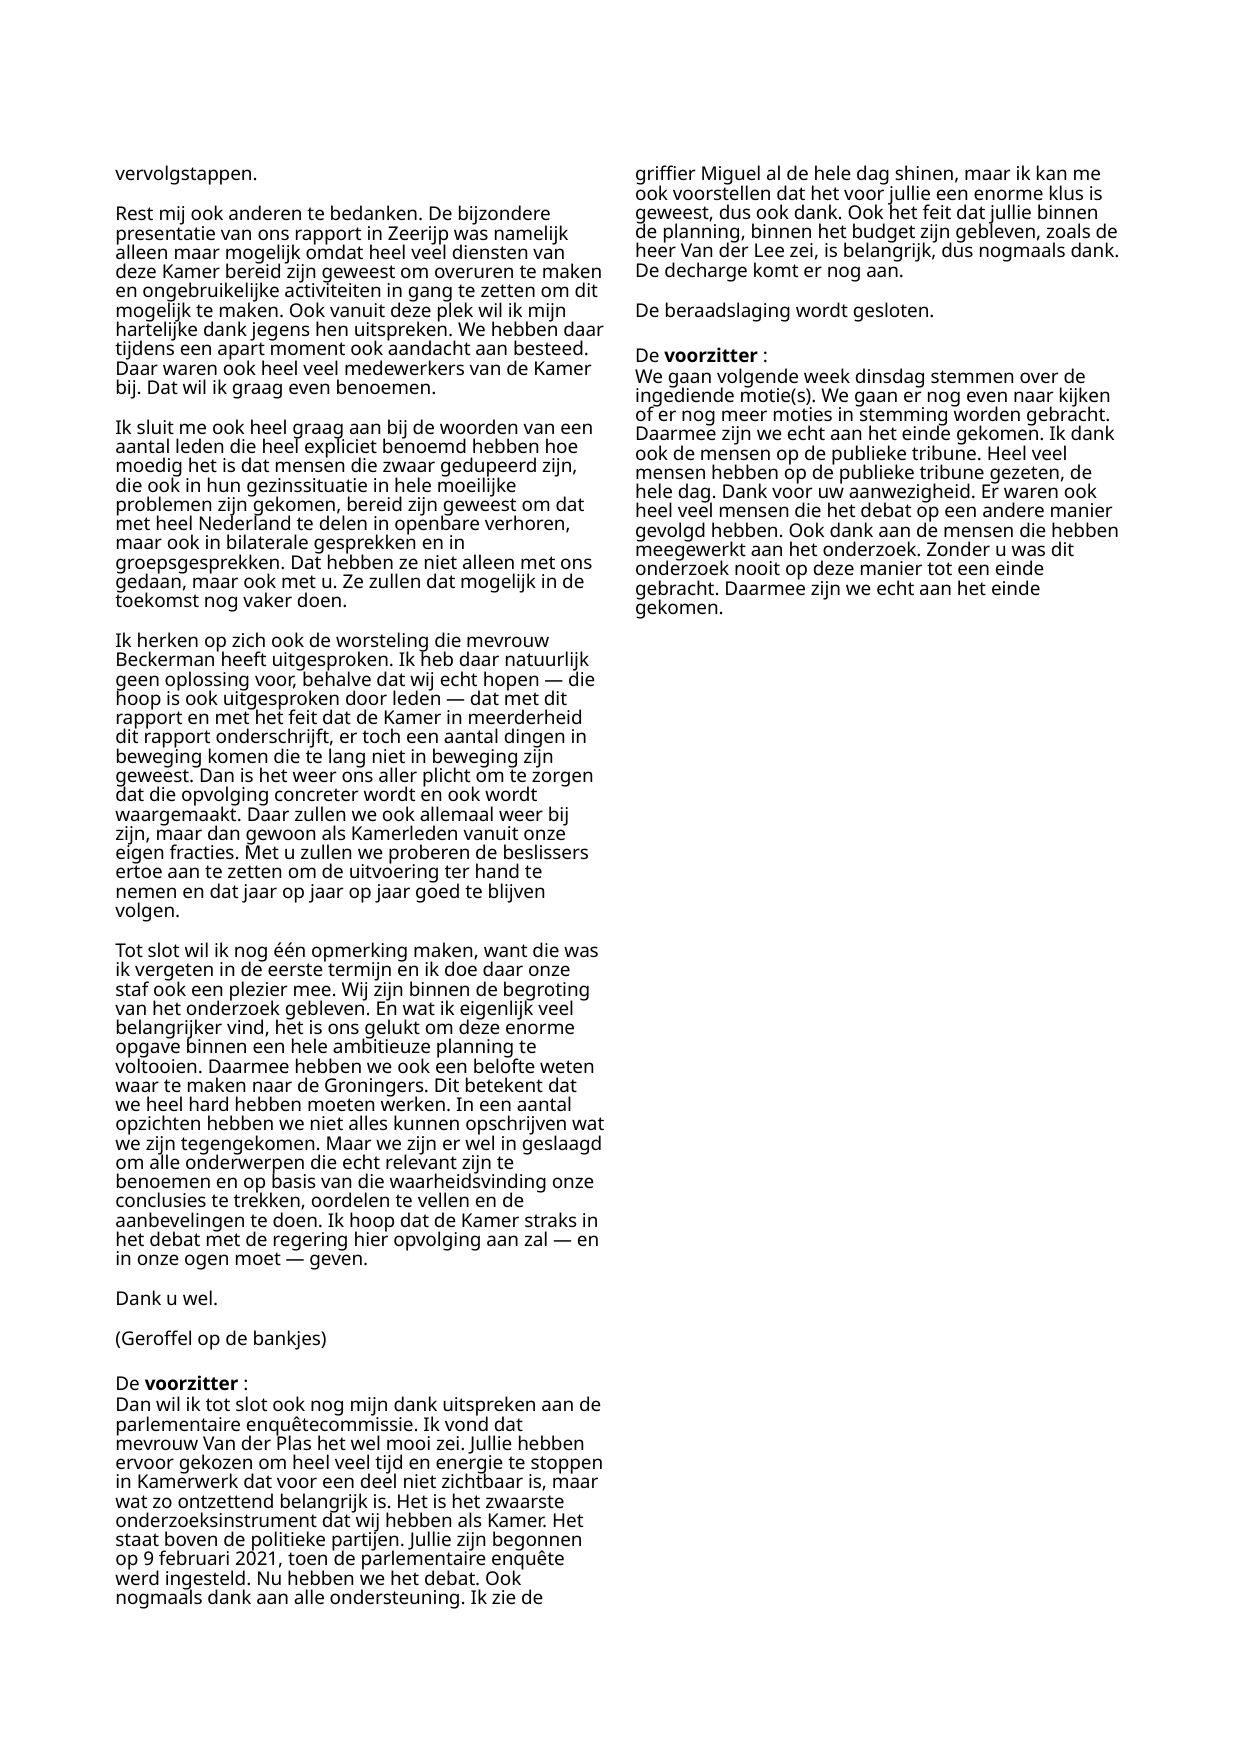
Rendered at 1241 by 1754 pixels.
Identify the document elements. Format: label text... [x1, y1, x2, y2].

text griffier Miguel al de hele dag shinen, maar ik kan me ook voorstellen dat het voor jullie een enorme klus is geweest, dus ook dank. Ook het feit dat jullie binnen de planning, binnen het budget zijn gebleven, zoals de heer Van der Lee zei, is belangrijk, dus nogmaals dank. De decharge komt er nog aan. [635, 165, 1125, 281]
text Ik sluit me ook heel graag aan bij de woorden van een aantal leden die heel expliciet benoemd hebben hoe moedig het is dat mensen die zwaar gedupeerd zijn, die ook in hun gezinssituatie in hele moeilijke problemen zijn gekomen, bereid zijn geweest om dat met heel Nederland te delen in openbare verhoren, maar ook in bilaterale gesprekken en in groepsgesprekken. Dat hebben ze niet alleen met ons gedaan, maar ook met u. Ze zullen dat mogelijk in de toekomst nog vaker doen. [115, 419, 605, 611]
text Rest mij ook anderen te bedanken. De bijzondere presentatie van ons rapport in Zeerijp was namelijk alleen maar mogelijk omdat heel veel diensten van deze Kamer bereid zijn geweest om overuren te maken en ongebruikelijke activiteiten in gang te zetten om dit mogelijk te maken. Ook vanuit deze plek wil ik mijn hartelijke dank jegens hen uitspreken. We hebben daar tijdens een apart moment ook aandacht aan besteed. Daar waren ook heel veel medewerkers van de Kamer bij. Dat wil ik graag even benoemen. [115, 205, 605, 398]
text Tot slot wil ik nog één opmerking maken, want die was ik vergeten in de eerste termijn en ik doe daar onze staf ook een plezier mee. Wij zijn binnen de begroting van het onderzoek gebleven. En wat ik eigenlijk veel belangrijker vind, het is ons gelukt om deze enorme opgave binnen een hele ambitieuze planning te voltooien. Daarmee hebben we ook een belofte weten waar te maken naar de Groningers. Dit betekent dat we heel hard hebben moeten werken. In een aantal opzichten hebben we niet alles kunnen opschrijven wat we zijn tegengekomen. Maar we zijn er wel in geslaagd om alle onderwerpen die echt relevant zijn te benoemen en op basis van die waarheidsvinding onze conclusies te trekken, oordelen te vellen en de aanbevelingen te doen. Ik hoop dat de Kamer straks in het debat met de regering hier opvolging aan zal — en in onze ogen moet — geven. [115, 942, 605, 1269]
text De voorzitter : [635, 342, 1125, 368]
text (Geroffel op de bankjes) [115, 1330, 605, 1350]
text Dan wil ik tot slot ook nog mijn dank uitspreken aan de parlementaire enquêtecommissie. Ik vond dat mevrouw Van der Plas het wel mooi zei. Jullie hebben ervoor gekozen om heel veel tijd en energie te stoppen in Kamerwerk dat voor een deel niet zichtbaar is, maar wat zo ontzettend belangrijk is. Het is het zwaarste onderzoeksinstrument dat wij hebben als Kamer. Het staat boven de politieke partijen. Jullie zijn begonnen op 9 februari 2021, toen de parlementaire enquête werd ingesteld. Nu hebben we het debat. Ook nogmaals dank aan alle ondersteuning. Ik zie de [115, 1396, 605, 1608]
text De voorzitter : [115, 1371, 605, 1396]
text Ik herken op zich ook de worsteling die mevrouw Beckerman heeft uitgesproken. Ik heb daar natuurlijk geen oplossing voor, behalve dat wij echt hopen — die hoop is ook uitgesproken door leden — dat met dit rapport en met het feit dat de Kamer in meerderheid dit rapport onderschrijft, er toch een aantal dingen in beweging komen die te lang niet in beweging zijn geweest. Dan is het weer ons aller plicht om te zorgen dat die opvolging concreter wordt en ook wordt waargemaakt. Daar zullen we ook allemaal weer bij zijn, maar dan gewoon als Kamerleden vanuit onze eigen fracties. Met u zullen we proberen de beslissers ertoe aan te zetten om de uitvoering ter hand te nemen en dat jaar op jaar op jaar goed te blijven volgen. [115, 632, 605, 921]
text We gaan volgende week dinsdag stemmen over de ingediende motie(s). We gaan er nog even naar kijken of er nog meer moties in stemming worden gebracht. Daarmee zijn we echt aan het einde gekomen. Ik dank ook de mensen op de publieke tribune. Heel veel mensen hebben op de publieke tribune gezeten, de hele dag. Dank voor uw aanwezigheid. Er waren ook heel veel mensen die het debat op een andere manier gevolgd hebben. Ook dank aan de mensen die hebben meegewerkt aan het onderzoek. Zonder u was dit onderzoek nooit op deze manier tot een einde gebracht. Daarmee zijn we echt aan het einde gekomen. [635, 368, 1125, 618]
text vervolgstappen. [115, 165, 605, 184]
text De beraadslaging wordt gesloten. [635, 302, 1125, 321]
text Dank u wel. [115, 1290, 605, 1309]
